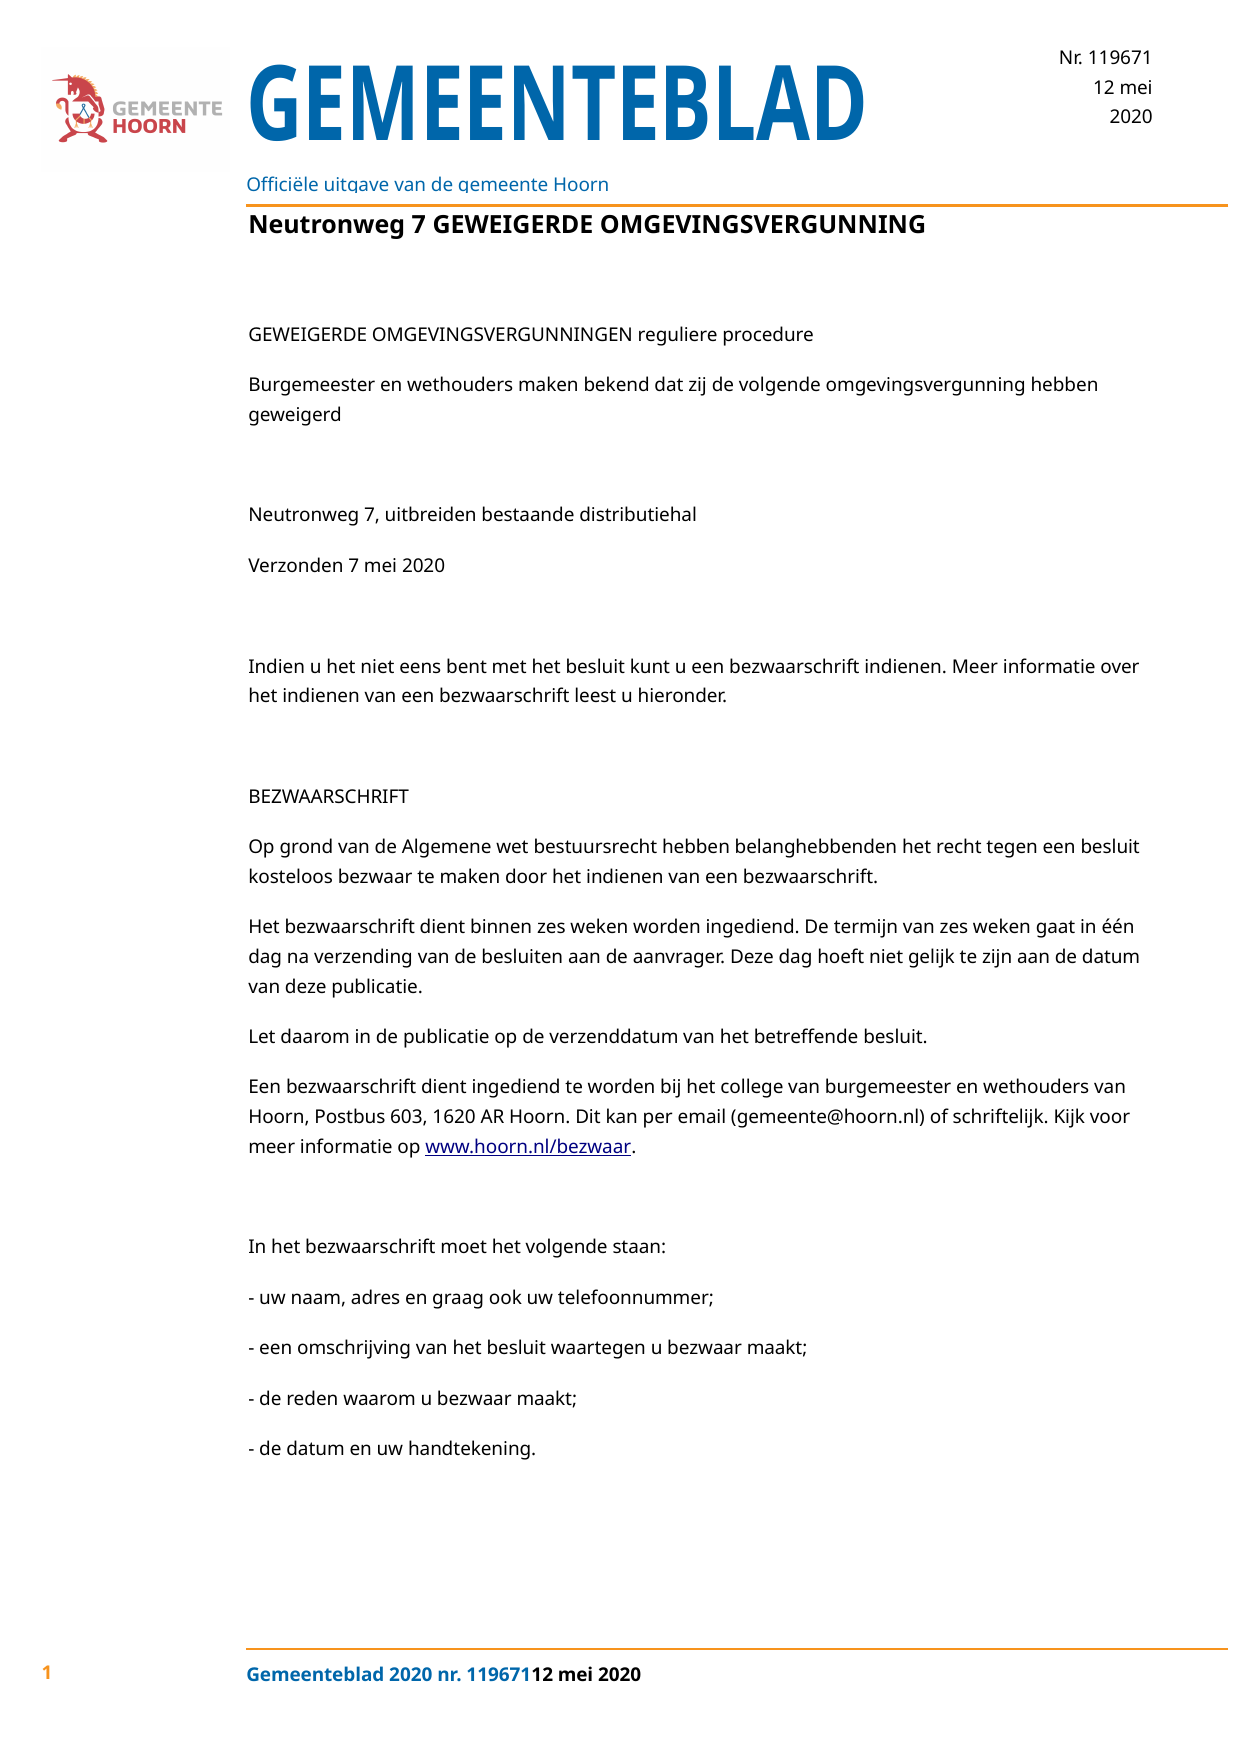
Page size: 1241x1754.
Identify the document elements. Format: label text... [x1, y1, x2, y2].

text Het bezwaarschrift dient binnen zes weken worden ingediend. De termijn van zes weken gaat in één dag na verzending van de besluiten aan de aanvrager. Deze dag hoeft niet gelijk te zijn aan de datum van deze publicatie. [248, 914, 1152, 998]
text In het bezwaarschrift moet het volgende staan: [248, 1234, 1152, 1259]
text Burgemeester en wethouders maken bekend dat zij de volgende omgevingsvergunning hebben geweigerd [248, 371, 1152, 426]
text GEWEIGERDE OMGEVINGSVERGUNNINGEN reguliere procedure [248, 321, 1152, 346]
text Neutronweg 7, uitbreiden bestaande distributiehal [248, 502, 1152, 527]
text - de reden waarom u bezwaar maakt; [248, 1385, 1152, 1411]
picture [41, 47, 231, 172]
text Let daarom in de publicatie op de verzenddatum van het betreffende besluit. [248, 1023, 1152, 1049]
text Op grond van de Algemene wet bestuursrecht hebben belanghebbenden het recht tegen een besluit kosteloos bezwaar te maken door het indienen van een bezwaarschrift. [248, 834, 1152, 889]
text - een omschrijving van het besluit waartegen u bezwaar maakt; [248, 1334, 1152, 1360]
text BEZWAARSCHRIFT [248, 783, 1152, 809]
text - uw naam, adres en graag ook uw telefoonnummer; [248, 1284, 1152, 1310]
text Indien u het niet eens bent met het besluit kunt u een bezwaarschrift indienen. Meer informatie over het indienen van een bezwaarschrift leest u hieronder. [248, 653, 1152, 708]
text Een bezwaarschrift dient ingediend te worden bij het college van burgemeester en wethouders van Hoorn, Postbus 603, 1620 AR Hoorn. Dit kan per email (gemeente@hoorn.nl) of schriftelijk. Kijk voor meer informatie op www.hoorn.nl/bezwaar. [248, 1074, 1152, 1158]
text Verzonden 7 mei 2020 [248, 552, 1152, 578]
text - de datum en uw handtekening. [248, 1435, 1152, 1461]
text Neutronweg 7 GEWEIGERDE OMGEVINGSVERGUNNING [248, 207, 1152, 241]
